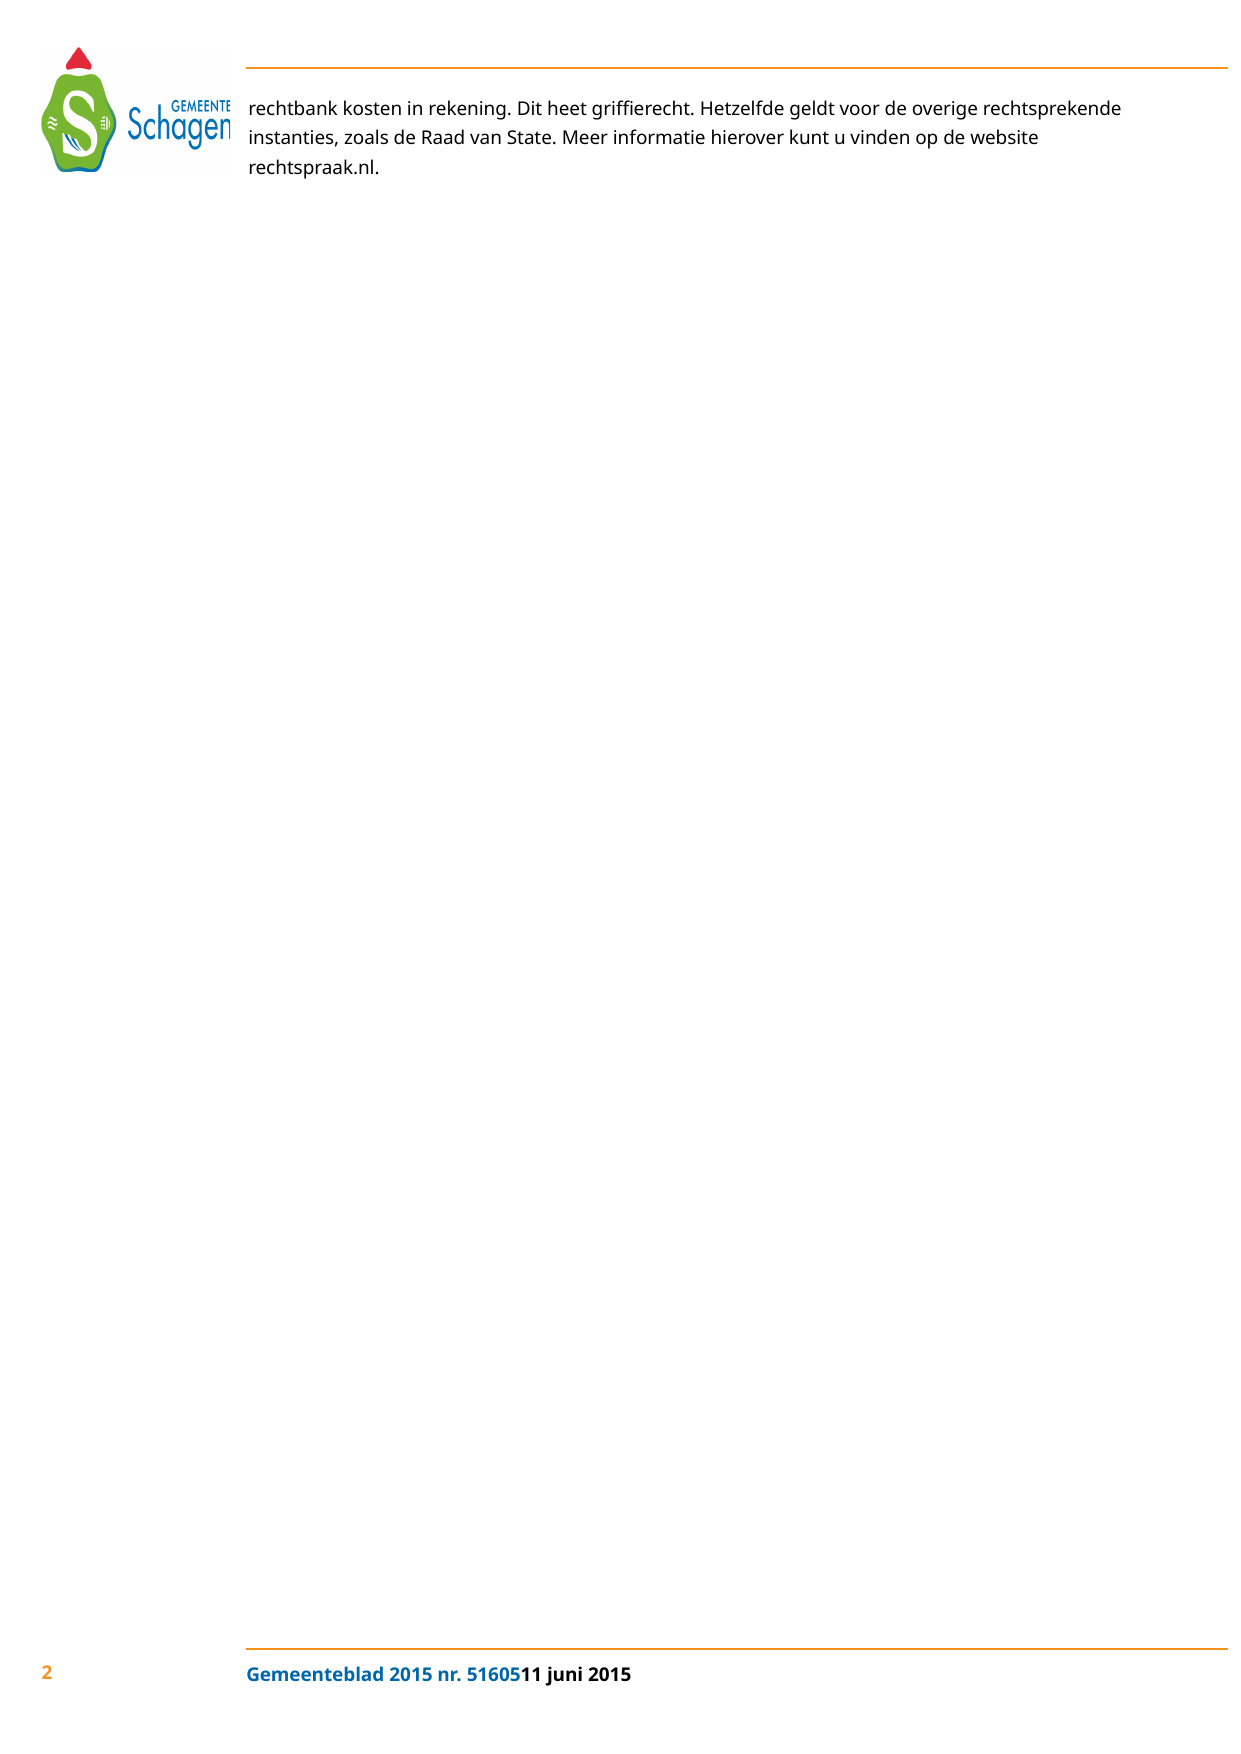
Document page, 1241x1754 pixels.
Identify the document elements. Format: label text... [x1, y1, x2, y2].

text rechtbank kosten in rekening. Dit heet griffierecht. Hetzelfde geldt voor de overige rechtsprekende instanties, zoals de Raad van State. Meer informatie hierover kunt u vinden op de website rechtspraak.nl. [248, 95, 1152, 180]
picture [41, 47, 231, 172]
